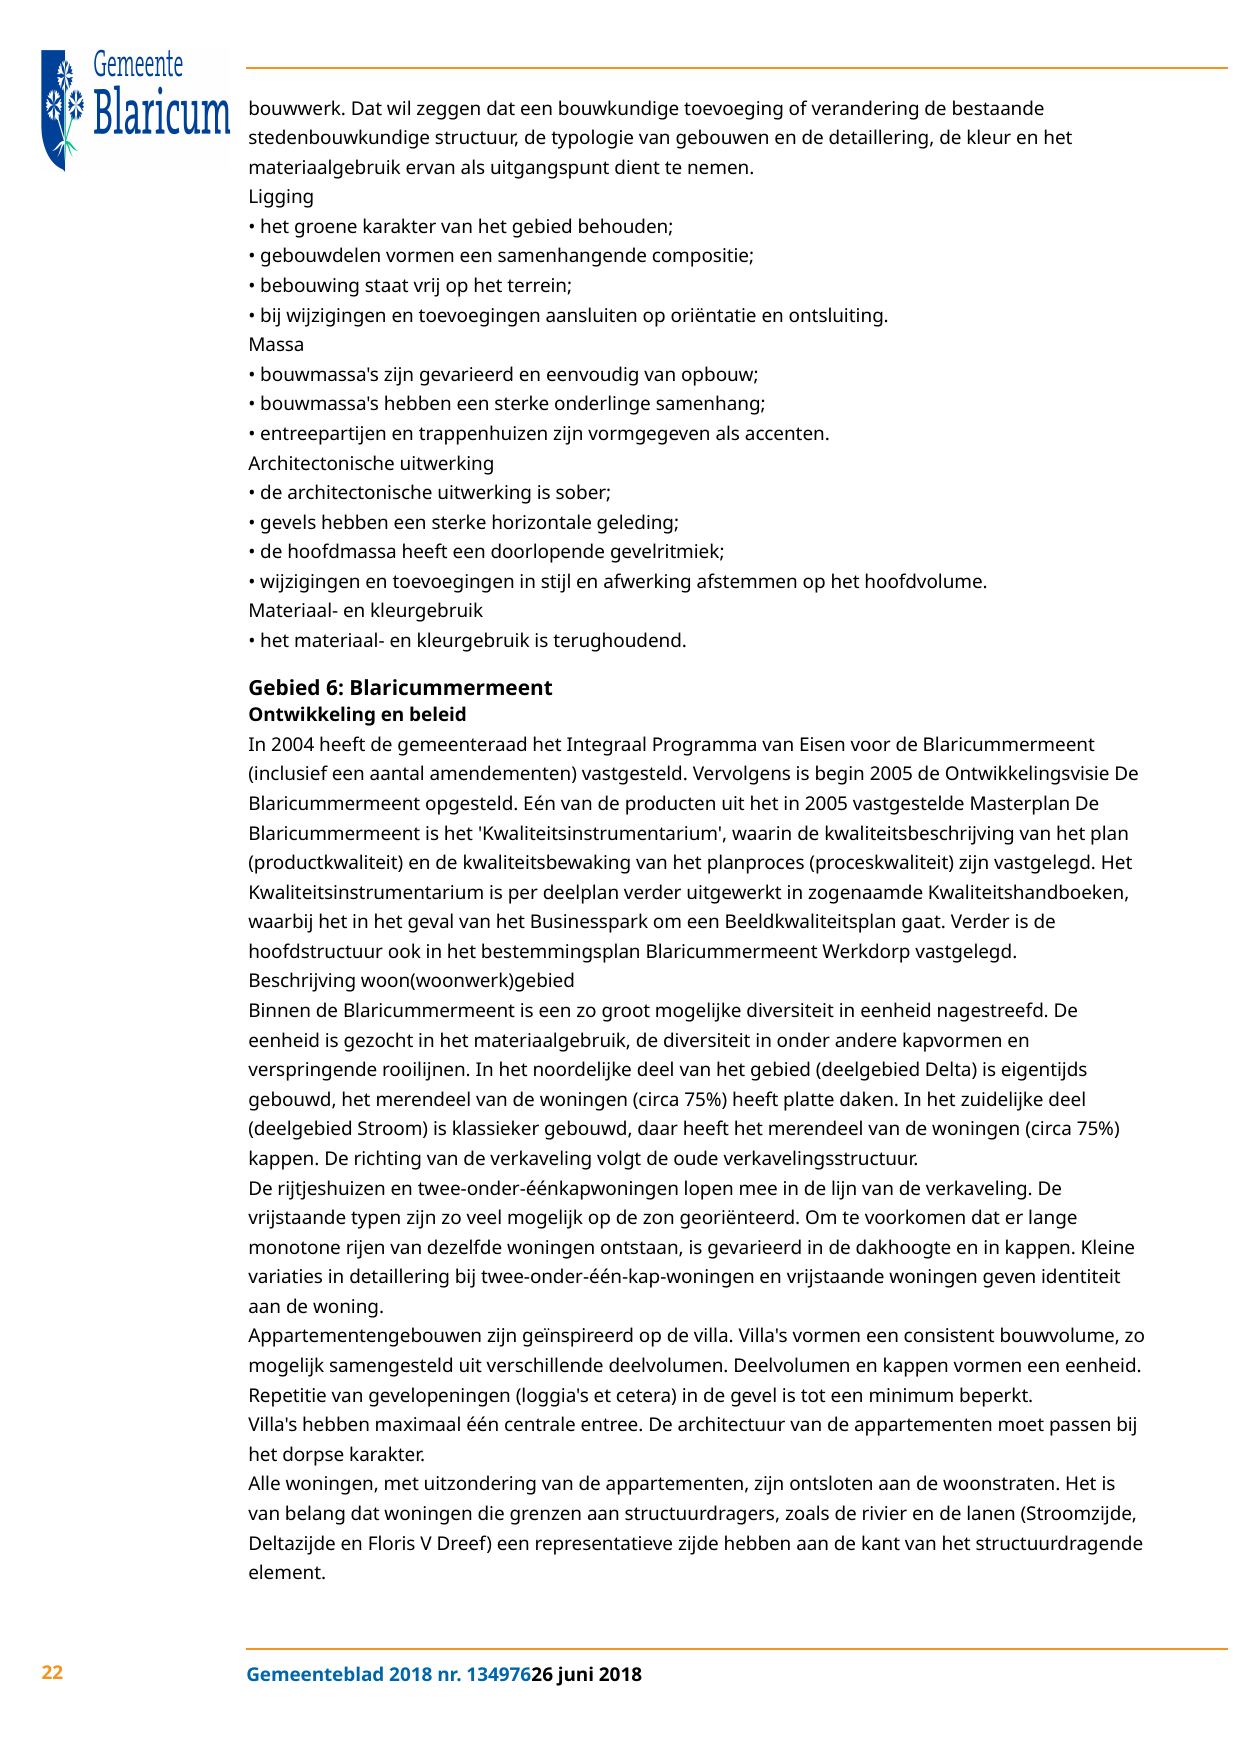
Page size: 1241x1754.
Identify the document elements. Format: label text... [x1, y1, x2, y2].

text Beschrijving woon(woonwerk)gebied [248, 968, 1152, 993]
text • de architectonische uitwerking is sober; [248, 479, 1152, 505]
text Architectonische uitwerking [248, 450, 1152, 476]
text In 2004 heeft de gemeenteraad het Integraal Programma van Eisen voor de Blaricummermeent (inclusief een aantal amendementen) vastgesteld. Vervolgens is begin 2005 de Ontwikkelingsvisie De Blaricummermeent opgesteld. Eén van de producten uit het in 2005 vastgestelde Masterplan De Blaricummermeent is het 'Kwaliteitsinstrumentarium', waarin de kwaliteitsbeschrijving van het plan (productkwaliteit) en de kwaliteitsbewaking van het planproces (proceskwaliteit) zijn vastgelegd. Het Kwaliteitsinstrumentarium is per deelplan verder uitgewerkt in zogenaamde Kwaliteitshandboeken, waarbij het in het geval van het Businesspark om een Beeldkwaliteitsplan gaat. Verder is de hoofdstructuur ook in het bestemmingsplan Blaricummermeent Werkdorp vastgelegd. [248, 731, 1152, 964]
text • het groene karakter van het gebied behouden; [248, 213, 1152, 239]
text • bouwmassa's hebben een sterke onderlinge samenhang; [248, 391, 1152, 416]
text Ligging [248, 183, 1152, 209]
picture [41, 47, 231, 172]
text Binnen de Blaricummermeent is een zo groot mogelijke diversiteit in eenheid nagestreefd. De eenheid is gezocht in het materiaalgebruik, de diversiteit in onder andere kapvormen en verspringende rooilijnen. In het noordelijke deel van het gebied (deelgebied Delta) is eigentijds gebouwd, het merendeel van de woningen (circa 75%) heeft platte daken. In het zuidelijke deel (deelgebied Stroom) is klassieker gebouwd, daar heeft het merendeel van de woningen (circa 75%) kappen. De richting van de verkaveling volgt de oude verkavelingsstructuur. [248, 997, 1152, 1171]
text • entreepartijen en trappenhuizen zijn vormgegeven als accenten. [248, 420, 1152, 446]
text De rijtjeshuizen en twee-onder-éénkapwoningen lopen mee in de lijn van de verkaveling. De vrijstaande typen zijn zo veel mogelijk op de zon georiënteerd. Om te voorkomen dat er lange monotone rijen van dezelfde woningen ontstaan, is gevarieerd in de dakhoogte en in kappen. Kleine variaties in detaillering bij twee-onder-één-kap-woningen en vrijstaande woningen geven identiteit aan de woning. [248, 1175, 1152, 1319]
text bouwwerk. Dat wil zeggen dat een bouwkundige toevoeging of verandering de bestaande stedenbouwkundige structuur, de typologie van gebouwen en de detaillering, de kleur en het materiaalgebruik ervan als uitgangspunt dient te nemen. [248, 95, 1152, 180]
text Ontwikkeling en beleid [248, 701, 1152, 727]
text • wijzigingen en toevoegingen in stijl en afwerking afstemmen op het hoofdvolume. [248, 568, 1152, 594]
text • bebouwing staat vrij op het terrein; [248, 272, 1152, 298]
text • bouwmassa's zijn gevarieerd en eenvoudig van opbouw; [248, 361, 1152, 387]
text Gebied 6: Blaricummermeent [248, 673, 1152, 701]
text • gebouwdelen vormen een samenhangende compositie; [248, 243, 1152, 268]
text Appartementengebouwen zijn geïnspireerd op de villa. Villa's vormen een consistent bouwvolume, zo mogelijk samengesteld uit verschillende deelvolumen. Deelvolumen en kappen vormen een eenheid. Repetitie van gevelopeningen (loggia's et cetera) in de gevel is tot een minimum beperkt. [248, 1323, 1152, 1407]
text Alle woningen, met uitzondering van de appartementen, zijn ontsloten aan de woonstraten. Het is van belang dat woningen die grenzen aan structuurdragers, zoals de rivier en de lanen (Stroomzijde, Deltazijde en Floris V Dreef) een representatieve zijde hebben aan de kant van het structuurdragende element. [248, 1471, 1152, 1585]
text • gevels hebben een sterke horizontale geleding; [248, 509, 1152, 535]
text Villa's hebben maximaal één centrale entree. De architectuur van de appartementen moet passen bij het dorpse karakter. [248, 1411, 1152, 1467]
text • het materiaal- en kleurgebruik is terughoudend. [248, 627, 1152, 653]
text Materiaal- en kleurgebruik [248, 598, 1152, 623]
text • de hoofdmassa heeft een doorlopende gevelritmiek; [248, 538, 1152, 564]
text Massa [248, 331, 1152, 357]
text • bij wijzigingen en toevoegingen aansluiten op oriëntatie en ontsluiting. [248, 302, 1152, 328]
